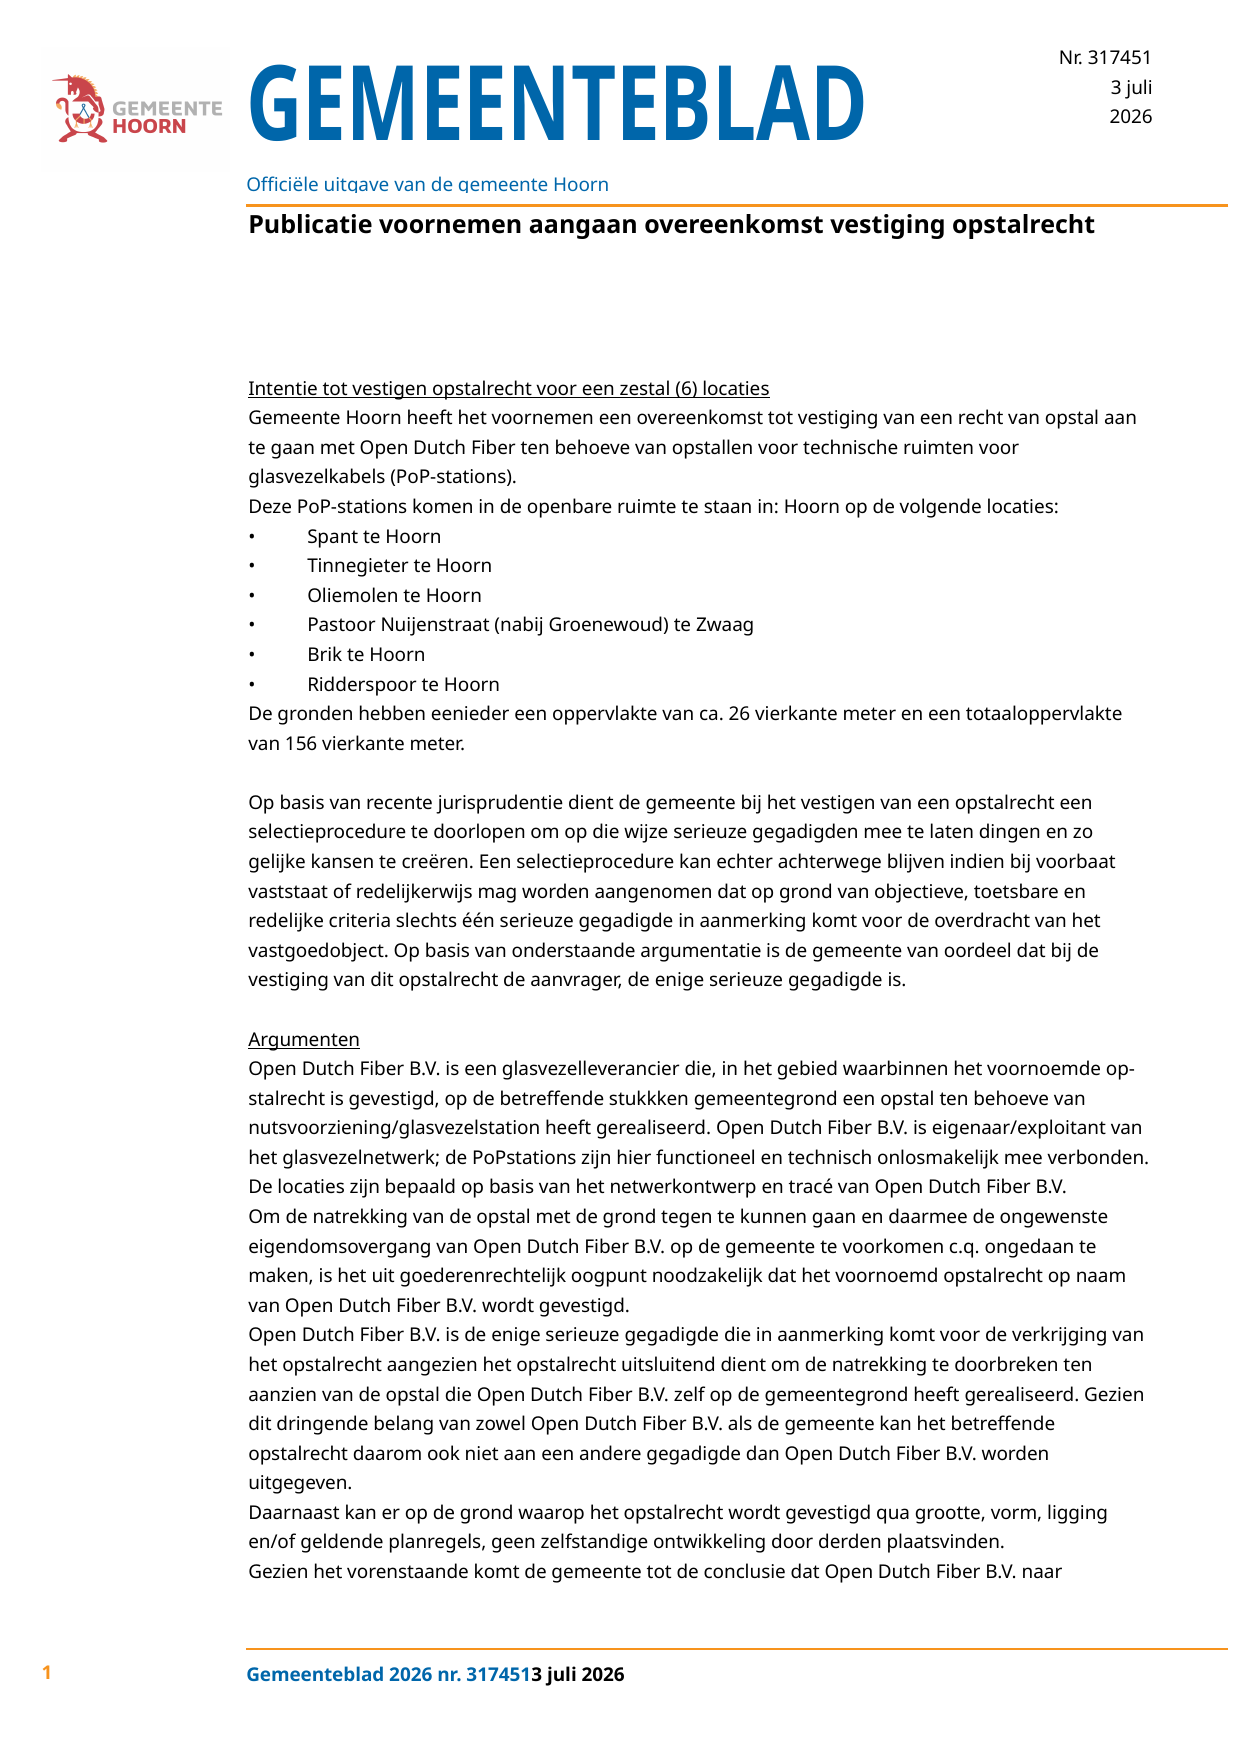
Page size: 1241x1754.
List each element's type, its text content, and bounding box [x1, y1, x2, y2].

picture [41, 47, 231, 172]
text Om de natrekking van de opstal met de grond tegen te kunnen gaan en daarmee de ongewenste eigendomsovergang van Open Dutch Fiber B.V. op de gemeente te voorkomen c.q. ongedaan te maken, is het uit goederenrechtelijk oogpunt noodzakelijk dat het voornoemd opstalrecht op naam van Open Dutch Fiber B.V. wordt gevestigd. [248, 1203, 1152, 1318]
text De gronden hebben eenieder een oppervlakte van ca. 26 vierkante meter en een totaaloppervlakte van 156 vierkante meter. [248, 700, 1152, 756]
text Op basis van recente jurisprudentie dient de gemeente bij het vestigen van een opstalrecht een selectieprocedure te doorlopen om op die wijze serieuze gegadigden mee te laten dingen en zo gelijke kansen te creëren. Een selectieprocedure kan echter achterwege blijven indien bij voorbaat vaststaat of redelijkerwijs mag worden aangenomen dat op grond van objectieve, toetsbare en redelijke criteria slechts één serieuze gegadigde in aanmerking komt voor de overdracht van het vastgoedobject. Op basis van onderstaande argumentatie is de gemeente van oordeel dat bij de vestiging van dit opstalrecht de aanvrager, de enige serieuze gegadigde is. [248, 789, 1152, 992]
text Open Dutch Fiber B.V. is een glasvezelleverancier die, in het gebied waarbinnen het voornoemde op- stalrecht is gevestigd, op de betreffende stukkken gemeentegrond een opstal ten behoeve van nutsvoorziening/glasvezelstation heeft gerealiseerd. Open Dutch Fiber B.V. is eigenaar/exploitant van het glasvezelnetwerk; de PoPstations zijn hier functioneel en technisch onlosmakelijk mee verbonden. De locaties zijn bepaald op basis van het netwerkontwerp en tracé van Open Dutch Fiber B.V. [248, 1055, 1152, 1199]
list Spant te Hoorn [248, 523, 1152, 548]
list Brik te Hoorn [248, 641, 1152, 667]
text Gemeente Hoorn heeft het voornemen een overeenkomst tot vestiging van een recht van opstal aan te gaan met Open Dutch Fiber ten behoeve van opstallen voor technische ruimten voor glasvezelkabels (PoP-stations). [248, 404, 1152, 489]
text Gezien het vorenstaande komt de gemeente tot de conclusie dat Open Dutch Fiber B.V. naar [248, 1558, 1152, 1584]
text Intentie tot vestigen opstalrecht voor een zestal (6) locaties [248, 375, 1152, 401]
text Daarnaast kan er op de grond waarop het opstalrecht wordt gevestigd qua grootte, vorm, ligging en/of geldende planregels, geen zelfstandige ontwikkeling door derden plaatsvinden. [248, 1499, 1152, 1554]
list Ridderspoor te Hoorn [248, 671, 1152, 696]
text Open Dutch Fiber B.V. is de enige serieuze gegadigde die in aanmerking komt voor de verkrijging van het opstalrecht aangezien het opstalrecht uitsluitend dient om de natrekking te doorbreken ten aanzien van de opstal die Open Dutch Fiber B.V. zelf op de gemeentegrond heeft gerealiseerd. Gezien dit dringende belang van zowel Open Dutch Fiber B.V. als de gemeente kan het betreffende opstalrecht daarom ook niet aan een andere gegadigde dan Open Dutch Fiber B.V. worden uitgegeven. [248, 1322, 1152, 1495]
text Argumenten [248, 1026, 1152, 1051]
text Deze PoP-stations komen in de openbare ruimte te staan in: Hoorn op de volgende locaties: [248, 493, 1152, 519]
text Publicatie voornemen aangaan overeenkomst vestiging opstalrecht [248, 207, 1152, 241]
list Tinnegieter te Hoorn [248, 552, 1152, 578]
list Pastoor Nuijenstraat (nabij Groenewoud) te Zwaag [248, 612, 1152, 637]
list Oliemolen te Hoorn [248, 582, 1152, 608]
